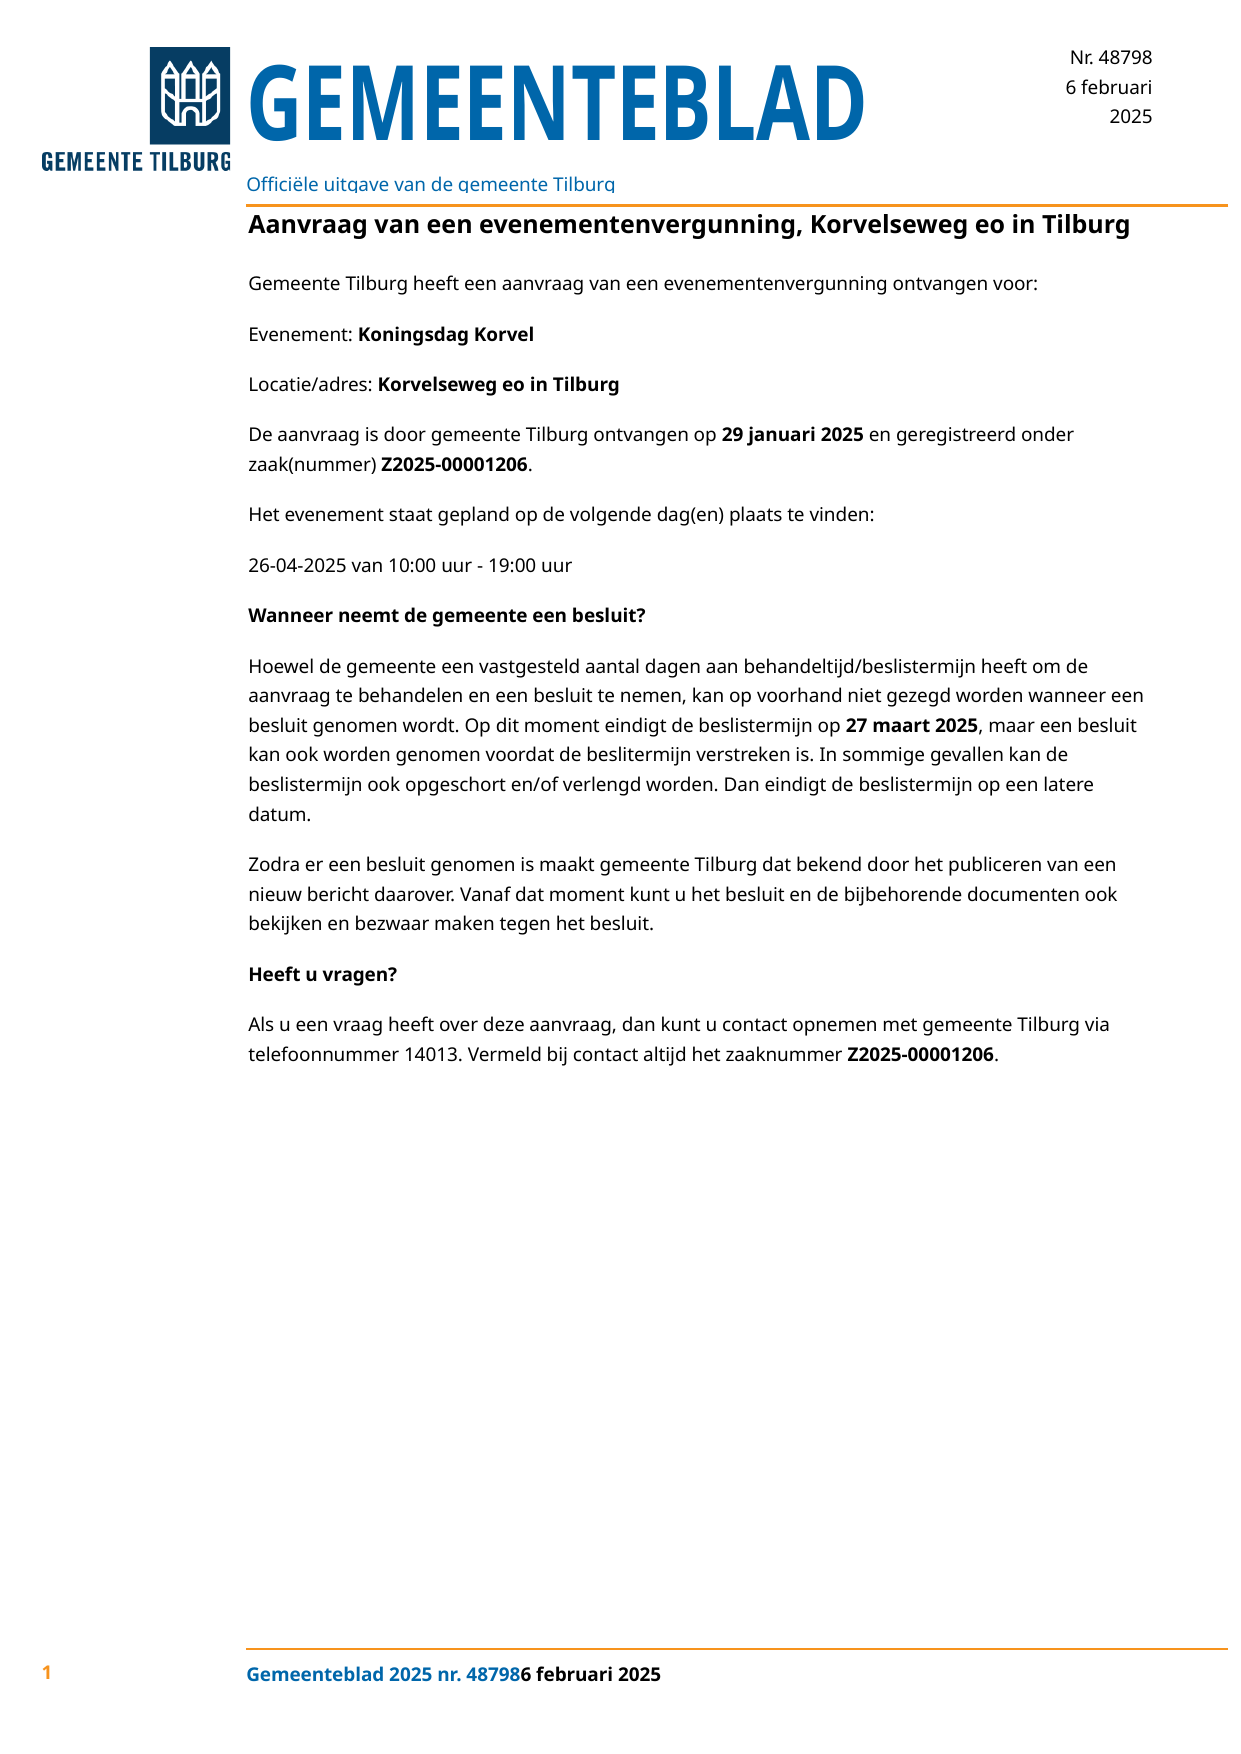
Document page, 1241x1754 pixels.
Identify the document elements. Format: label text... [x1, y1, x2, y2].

text Het evenement staat gepland op de volgende dag(en) plaats te vinden: [248, 502, 1152, 527]
text Heeft u vragen? [248, 961, 1152, 986]
text Evenement: Koningsdag Korvel [248, 321, 1152, 346]
text Aanvraag van een evenementenvergunning, Korvelseweg eo in Tilburg [248, 207, 1152, 241]
text Zodra er een besluit genomen is maakt gemeente Tilburg dat bekend door het publiceren van een nieuw bericht daarover. Vanaf dat moment kunt u het besluit en de bijbehorende documenten ook bekijken en bezwaar maken tegen het besluit. [248, 851, 1152, 936]
picture [41, 47, 231, 172]
text Hoewel de gemeente een vastgesteld aantal dagen aan behandeltijd/beslistermijn heeft om de aanvraag te behandelen en een besluit te nemen, kan op voorhand niet gezegd worden wanneer een besluit genomen wordt. Op dit moment eindigt de beslistermijn op 27 maart 2025, maar een besluit kan ook worden genomen voordat de beslitermijn verstreken is. In sommige gevallen kan de beslistermijn ook opgeschort en/of verlengd worden. Dan eindigt de beslistermijn op een latere datum. [248, 653, 1152, 826]
text Wanneer neemt de gemeente een besluit? [248, 602, 1152, 628]
text De aanvraag is door gemeente Tilburg ontvangen op 29 januari 2025 en geregistreerd onder zaak(nummer) Z2025-00001206. [248, 422, 1152, 477]
text Gemeente Tilburg heeft een aanvraag van een evenementenvergunning ontvangen voor: [248, 270, 1152, 296]
text Locatie/adres: Korvelseweg eo in Tilburg [248, 371, 1152, 397]
text Als u een vraag heeft over deze aanvraag, dan kunt u contact opnemen met gemeente Tilburg via telefoonnummer 14013. Vermeld bij contact altijd het zaaknummer Z2025-00001206. [248, 1011, 1152, 1066]
text 26-04-2025 van 10:00 uur - 19:00 uur [248, 552, 1152, 578]
